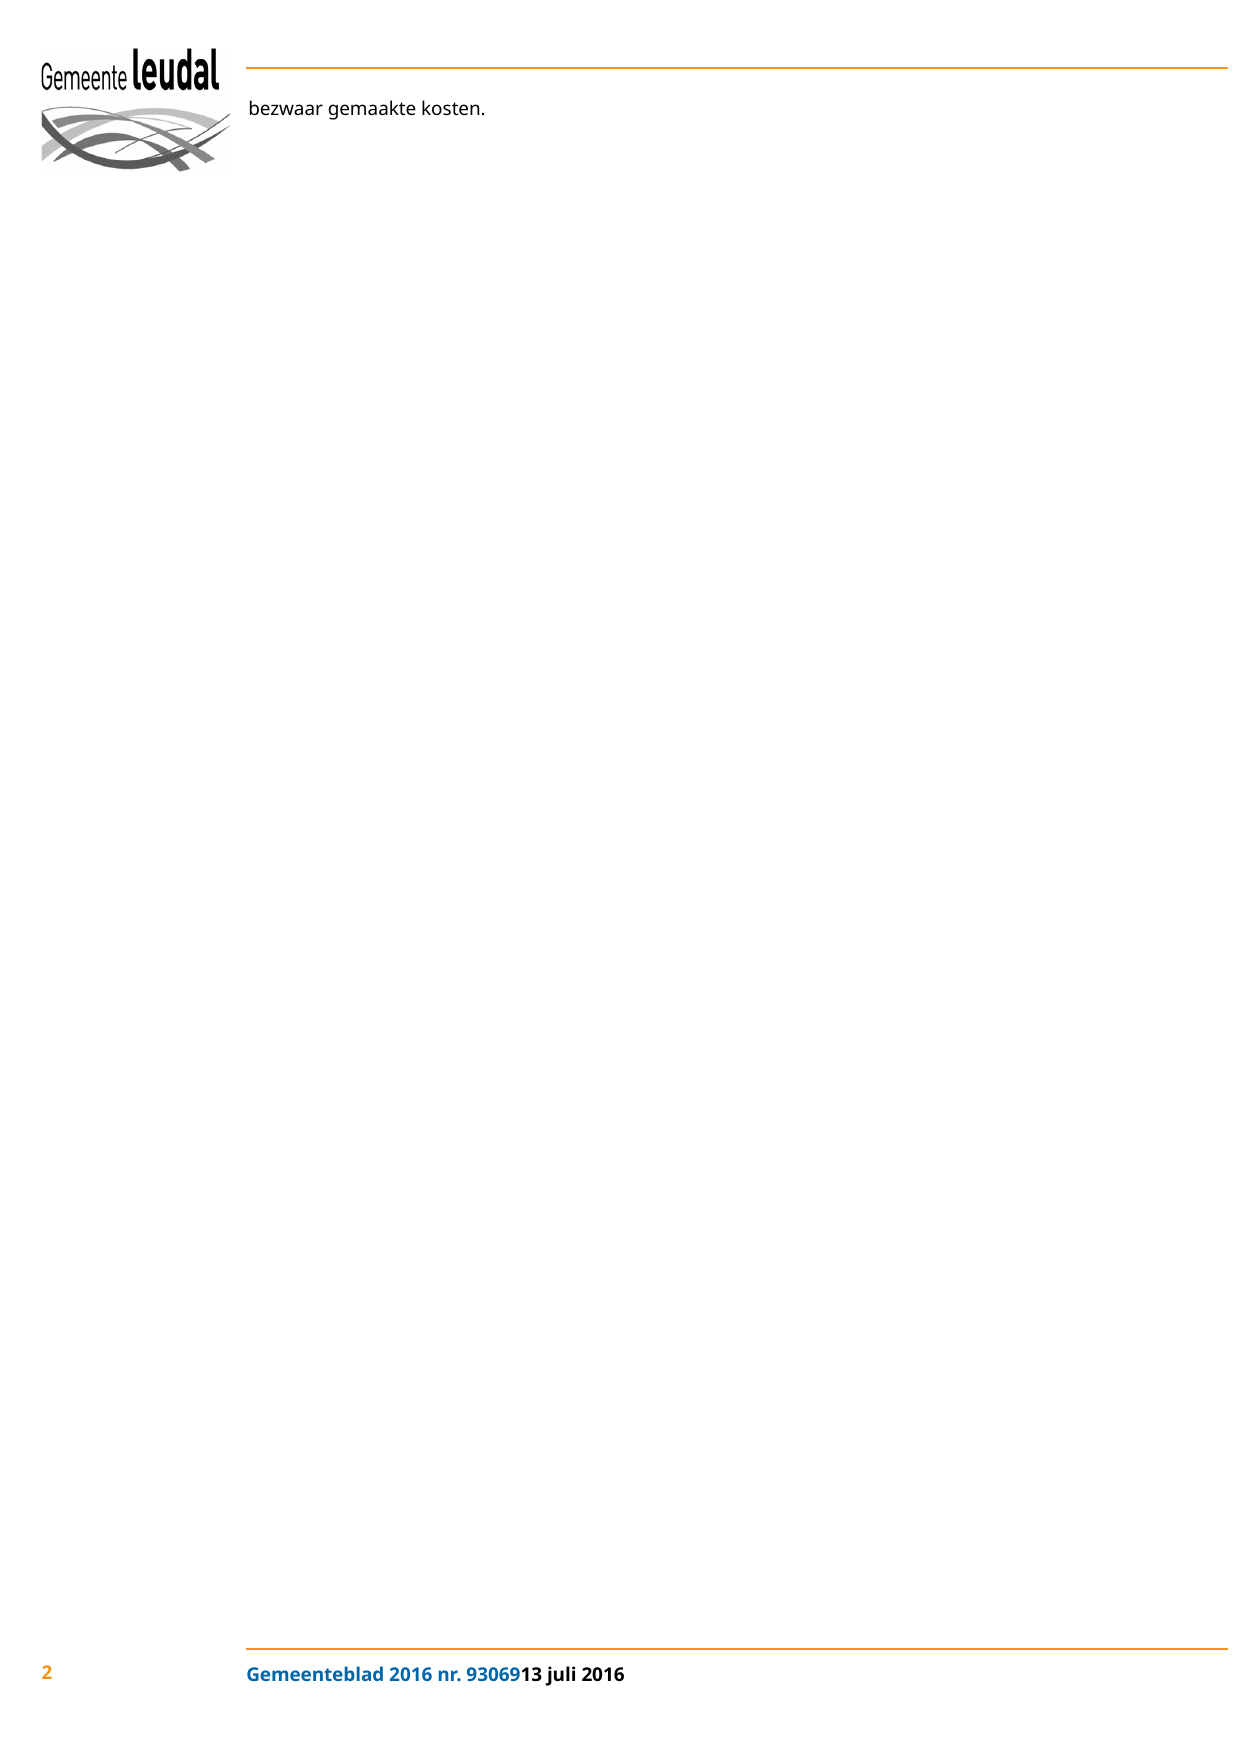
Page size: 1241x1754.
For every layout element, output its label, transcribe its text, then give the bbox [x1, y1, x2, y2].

picture [41, 47, 231, 172]
text bezwaar gemaakte kosten. [248, 95, 1152, 121]
